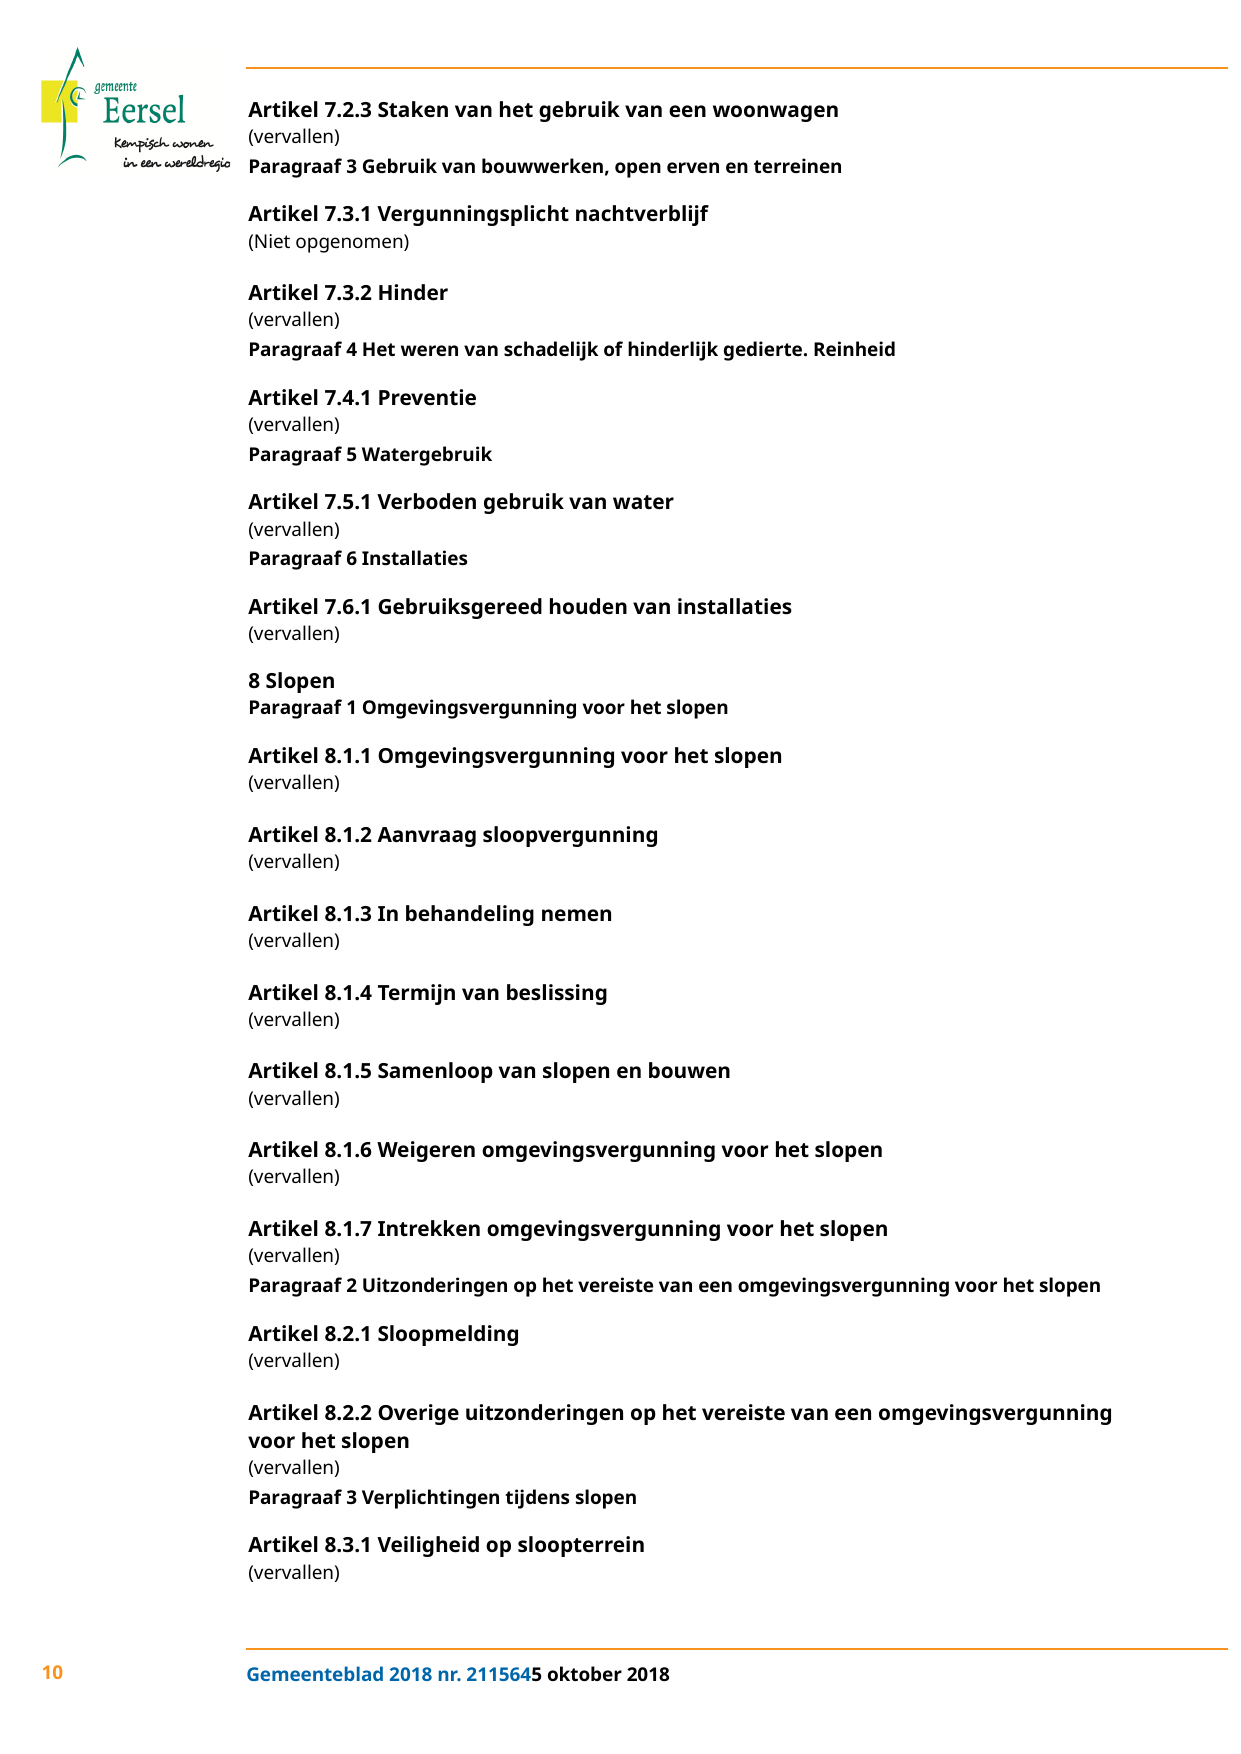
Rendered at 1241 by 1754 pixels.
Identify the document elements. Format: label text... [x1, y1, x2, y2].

text (vervallen) [248, 1243, 1152, 1268]
text Artikel 8.1.3 In behandeling nemen [248, 899, 1152, 927]
text (vervallen) [248, 1559, 1152, 1585]
text Paragraaf 4 Het weren van schadelijk of hinderlijk gedierte. Reinheid [248, 336, 1152, 362]
text (vervallen) [248, 848, 1152, 874]
text (Niet opgenomen) [248, 228, 1152, 253]
text 8 Slopen [248, 666, 1152, 694]
text Artikel 8.1.5 Samenloop van slopen en bouwen [248, 1056, 1152, 1085]
text Artikel 8.3.1 Veiligheid op sloopterrein [248, 1531, 1152, 1559]
text Artikel 8.2.2 Overige uitzonderingen op het vereiste van een omgevingsvergunning voor het slopen [248, 1398, 1152, 1454]
text Artikel 7.3.1 Vergunningsplicht nachtverblijf [248, 199, 1152, 228]
text Paragraaf 2 Uitzonderingen op het vereiste van een omgevingsvergunning voor het slopen [248, 1272, 1152, 1298]
text Artikel 8.1.2 Aanvraag sloopvergunning [248, 820, 1152, 848]
text Artikel 8.1.6 Weigeren omgevingsvergunning voor het slopen [248, 1135, 1152, 1164]
text Artikel 7.3.2 Hinder [248, 278, 1152, 307]
text (vervallen) [248, 1454, 1152, 1480]
text (vervallen) [248, 516, 1152, 542]
picture [41, 47, 231, 172]
text (vervallen) [248, 411, 1152, 437]
text Paragraaf 3 Verplichtingen tijdens slopen [248, 1484, 1152, 1510]
text Artikel 7.2.3 Staken van het gebruik van een woonwagen [248, 95, 1152, 123]
text (vervallen) [248, 1347, 1152, 1373]
text Paragraaf 1 Omgevingsvergunning voor het slopen [248, 694, 1152, 720]
text Paragraaf 5 Watergebruik [248, 441, 1152, 467]
text Artikel 7.6.1 Gebruiksgereed houden van installaties [248, 592, 1152, 620]
text (vervallen) [248, 1164, 1152, 1189]
text Paragraaf 6 Installaties [248, 545, 1152, 571]
text Paragraaf 3 Gebruik van bouwwerken, open erven en terreinen [248, 153, 1152, 178]
text (vervallen) [248, 927, 1152, 953]
text (vervallen) [248, 1085, 1152, 1111]
text Artikel 8.1.1 Omgevingsvergunning voor het slopen [248, 741, 1152, 769]
text Artikel 8.1.7 Intrekken omgevingsvergunning voor het slopen [248, 1214, 1152, 1243]
text (vervallen) [248, 123, 1152, 149]
text (vervallen) [248, 769, 1152, 795]
text (vervallen) [248, 307, 1152, 332]
text Artikel 8.1.4 Termijn van beslissing [248, 978, 1152, 1006]
text Artikel 7.5.1 Verboden gebruik van water [248, 487, 1152, 516]
text Artikel 7.4.1 Preventie [248, 383, 1152, 411]
text (vervallen) [248, 620, 1152, 646]
text (vervallen) [248, 1006, 1152, 1032]
text Artikel 8.2.1 Sloopmelding [248, 1319, 1152, 1347]
